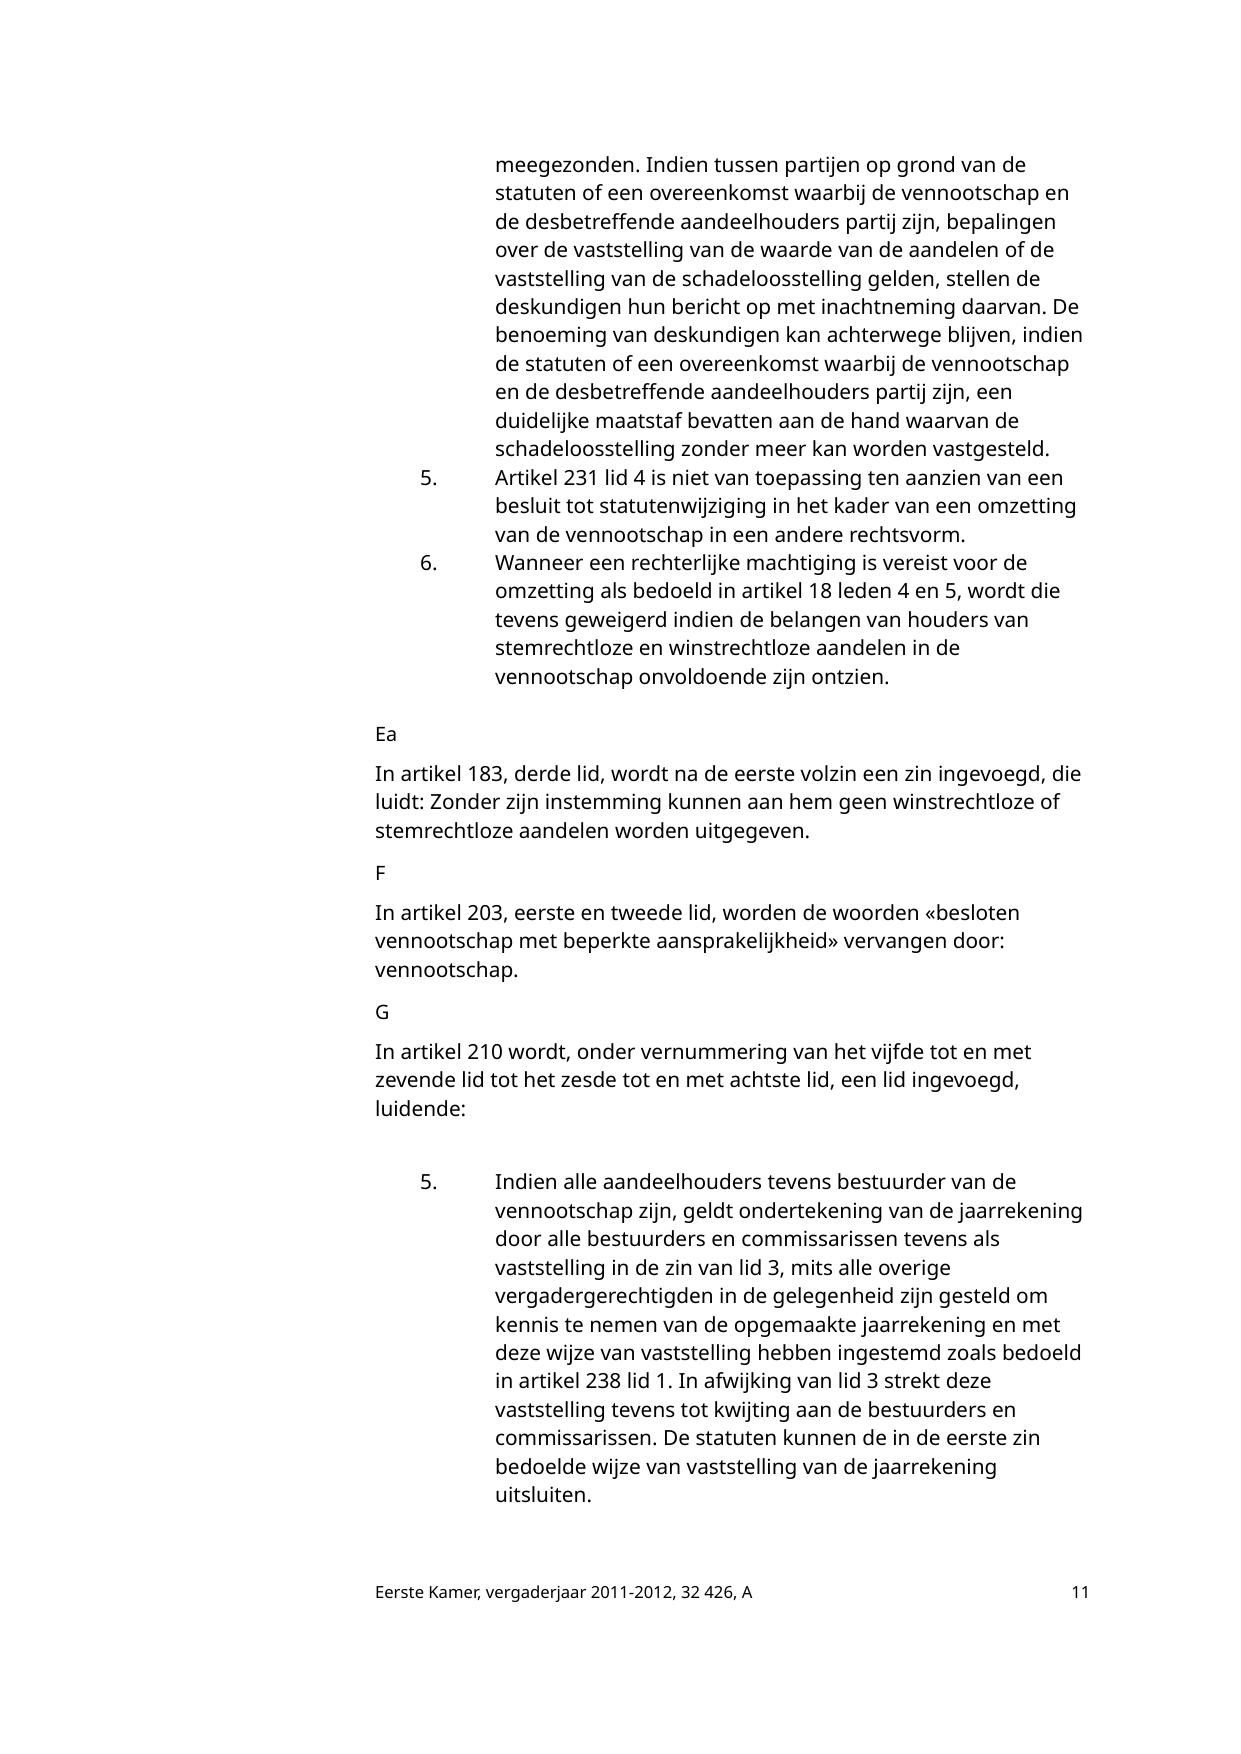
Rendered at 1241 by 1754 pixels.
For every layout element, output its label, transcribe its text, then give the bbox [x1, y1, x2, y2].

list Indien alle aandeelhouders tevens bestuurder van de vennootschap zijn, geldt ondertekening van de jaarrekening door alle bestuurders en commissarissen tevens als vaststelling in de zin van lid 3, mits alle overige vergadergerechtigden in de gelegenheid zijn gesteld om kennis te nemen van de opgemaakte jaarrekening en met deze wijze van vaststelling hebben ingestemd zoals bedoeld in artikel 238 lid 1. In afwijking van lid 3 strekt deze vaststelling tevens tot kwijting aan de bestuurders en commissarissen. De statuten kunnen de in de eerste zin bedoelde wijze van vaststelling van de jaarrekening uitsluiten. [420, 1167, 1090, 1509]
text In artikel 210 wordt, onder vernummering van het vijfde tot en met zevende lid tot het zesde tot en met achtste lid, een lid ingevoegd, luidende: [375, 1037, 1090, 1122]
list Artikel 231 lid 4 is niet van toepassing ten aanzien van een besluit tot statutenwijziging in het kader van een omzetting van de vennootschap in een andere rechtsvorm. [420, 463, 1090, 548]
text Ea [375, 720, 1090, 747]
text In artikel 203, eerste en tweede lid, worden de woorden «besloten vennootschap met beperkte aansprakelijkheid» vervangen door: vennootschap. [375, 898, 1090, 983]
list Wanneer een rechterlijke machtiging is vereist voor de omzetting als bedoeld in artikel 18 leden 4 en 5, wordt die tevens geweigerd indien de belangen van houders van stemrechtloze en winstrechtloze aandelen in de vennootschap onvoldoende zijn ontzien. [420, 548, 1090, 690]
text F [375, 859, 1090, 886]
text In artikel 183, derde lid, wordt na de eerste volzin een zin ingevoegd, die luidt: Zonder zijn instemming kunnen aan hem geen winstrechtloze of stemrechtloze aandelen worden uitgegeven. [375, 759, 1090, 844]
text G [375, 998, 1090, 1025]
list meegezonden. Indien tussen partijen op grond van de statuten of een overeenkomst waarbij de vennootschap en de desbetreffende aandeelhouders partij zijn, bepalingen over de vaststelling van de waarde van de aandelen of de vaststelling van de schadeloosstelling gelden, stellen de deskundigen hun bericht op met inachtneming daarvan. De benoeming van deskundigen kan achterwege blijven, indien de statuten of een overeenkomst waarbij de vennootschap en de desbetreffende aandeelhouders partij zijn, een duidelijke maatstaf bevatten aan de hand waarvan de schadeloosstelling zonder meer kan worden vastgesteld. [420, 150, 1090, 463]
